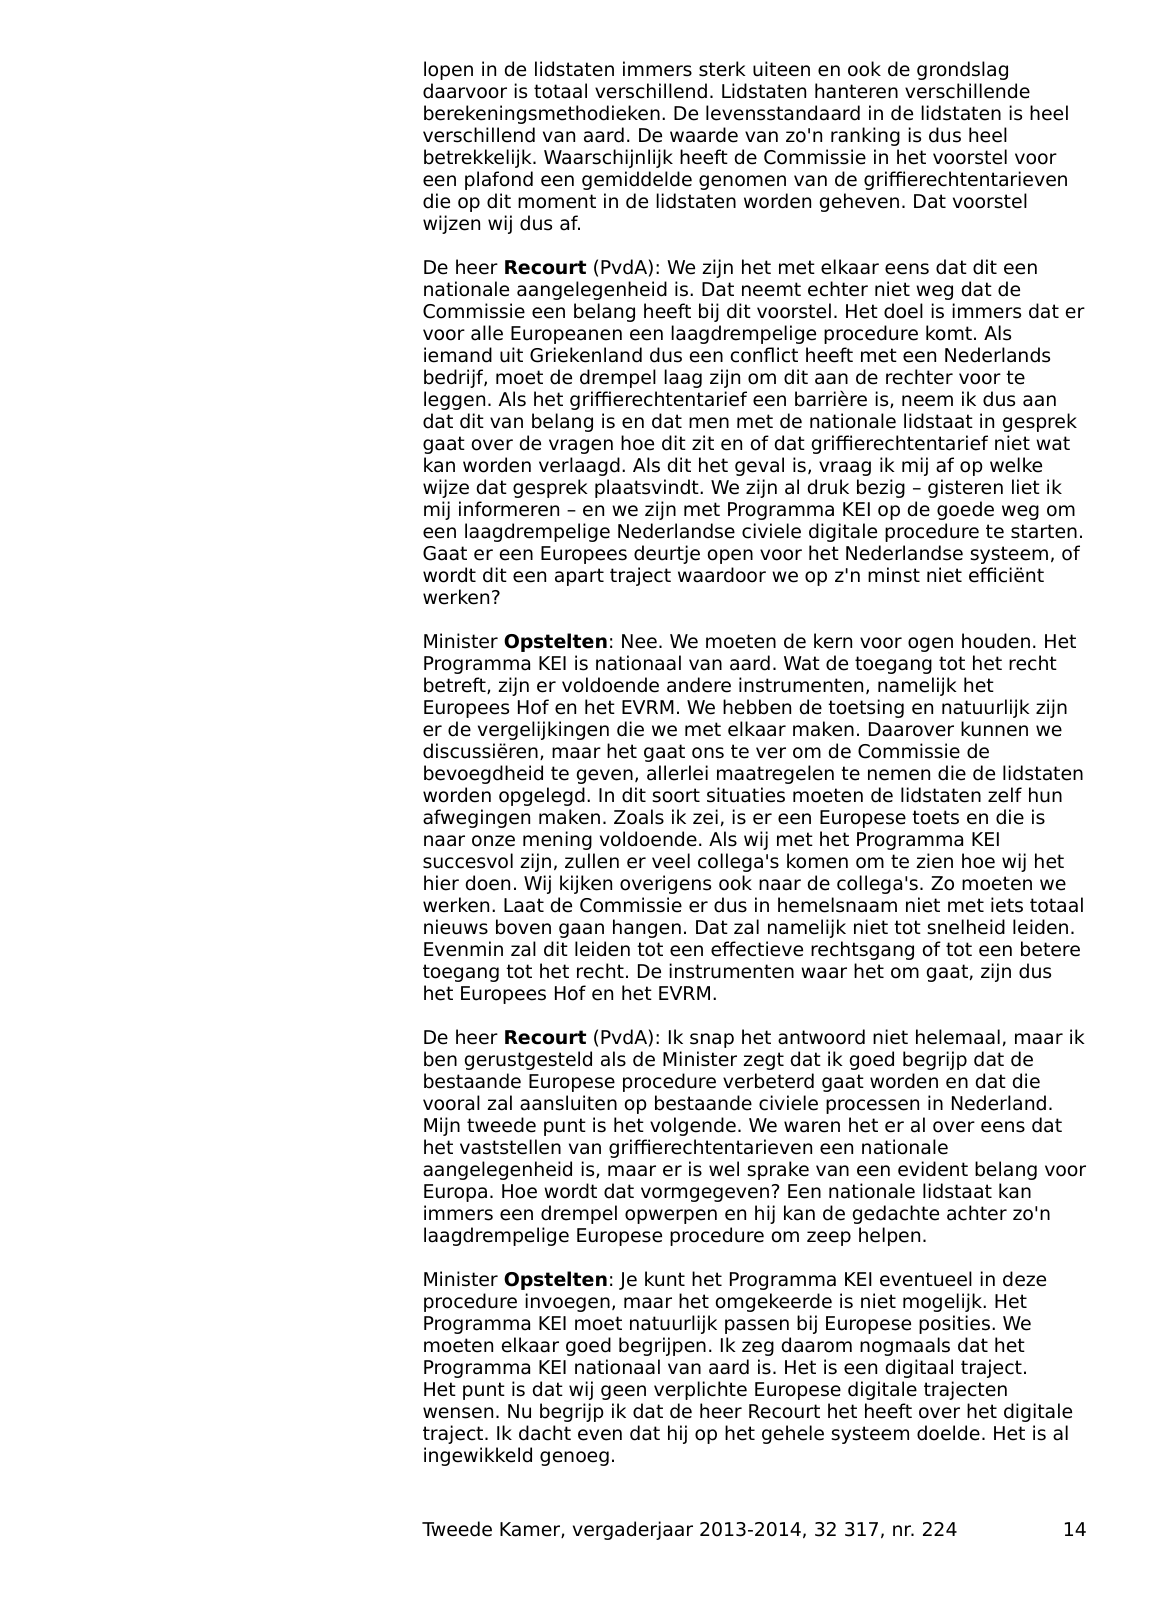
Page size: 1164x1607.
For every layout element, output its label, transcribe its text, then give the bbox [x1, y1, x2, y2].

text Minister Opstelten: Nee. We moeten de kern voor ogen houden. Het Programma KEI is nationaal van aard. Wat de toegang tot het recht betreft, zijn er voldoende andere instrumenten, namelijk het Europees Hof en het EVRM. We hebben de toetsing en natuurlijk zijn er de vergelijkingen die we met elkaar maken. Daarover kunnen we discussiëren, maar het gaat ons te ver om de Commissie de bevoegdheid te geven, allerlei maatregelen te nemen die de lidstaten worden opgelegd. In dit soort situaties moeten de lidstaten zelf hun afwegingen maken. Zoals ik zei, is er een Europese toets en die is naar onze mening voldoende. Als wij met het Programma KEI succesvol zijn, zullen er veel collega's komen om te zien hoe wij het hier doen. Wij kijken overigens ook naar de collega's. Zo moeten we werken. Laat de Commissie er dus in hemelsnaam niet met iets totaal nieuws boven gaan hangen. Dat zal namelijk niet tot snelheid leiden. Evenmin zal dit leiden tot een effectieve rechtsgang of tot een betere toegang tot het recht. De instrumenten waar het om gaat, zijn dus het Europees Hof en het EVRM. [422, 631, 1087, 1004]
text De heer Recourt (PvdA): Ik snap het antwoord niet helemaal, maar ik ben gerustgesteld als de Minister zegt dat ik goed begrijp dat de bestaande Europese procedure verbeterd gaat worden en dat die vooral zal aansluiten op bestaande civiele processen in Nederland. [422, 1027, 1087, 1115]
text lopen in de lidstaten immers sterk uiteen en ook de grondslag daarvoor is totaal verschillend. Lidstaten hanteren verschillende berekeningsmethodieken. De levensstandaard in de lidstaten is heel verschillend van aard. De waarde van zo'n ranking is dus heel betrekkelijk. Waarschijnlijk heeft de Commissie in het voorstel voor een plafond een gemiddelde genomen van de griffierechtentarieven die op dit moment in de lidstaten worden geheven. Dat voorstel wijzen wij dus af. [422, 59, 1087, 235]
text Minister Opstelten: Je kunt het Programma KEI eventueel in deze procedure invoegen, maar het omgekeerde is niet mogelijk. Het Programma KEI moet natuurlijk passen bij Europese posities. We moeten elkaar goed begrijpen. Ik zeg daarom nogmaals dat het Programma KEI nationaal van aard is. Het is een digitaal traject. [422, 1269, 1087, 1379]
text De heer Recourt (PvdA): We zijn het met elkaar eens dat dit een nationale aangelegenheid is. Dat neemt echter niet weg dat de Commissie een belang heeft bij dit voorstel. Het doel is immers dat er voor alle Europeanen een laagdrempelige procedure komt. Als iemand uit Griekenland dus een conflict heeft met een Nederlands bedrijf, moet de drempel laag zijn om dit aan de rechter voor te leggen. Als het griffierechtentarief een barrière is, neem ik dus aan dat dit van belang is en dat men met de nationale lidstaat in gesprek gaat over de vragen hoe dit zit en of dat griffierechtentarief niet wat kan worden verlaagd. Als dit het geval is, vraag ik mij af op welke wijze dat gesprek plaatsvindt. We zijn al druk bezig – gisteren liet ik mij informeren – en we zijn met Programma KEI op de goede weg om een laagdrempelige Nederlandse civiele digitale procedure te starten. Gaat er een Europees deurtje open voor het Nederlandse systeem, of wordt dit een apart traject waardoor we op z'n minst niet efficiënt werken? [422, 257, 1087, 609]
text Mijn tweede punt is het volgende. We waren het er al over eens dat het vaststellen van griffierechtentarieven een nationale aangelegenheid is, maar er is wel sprake van een evident belang voor Europa. Hoe wordt dat vormgegeven? Een nationale lidstaat kan immers een drempel opwerpen en hij kan de gedachte achter zo'n laagdrempelige Europese procedure om zeep helpen. [422, 1115, 1087, 1247]
text Het punt is dat wij geen verplichte Europese digitale trajecten wensen. Nu begrijp ik dat de heer Recourt het heeft over het digitale traject. Ik dacht even dat hij op het gehele systeem doelde. Het is al ingewikkeld genoeg. [422, 1379, 1087, 1467]
